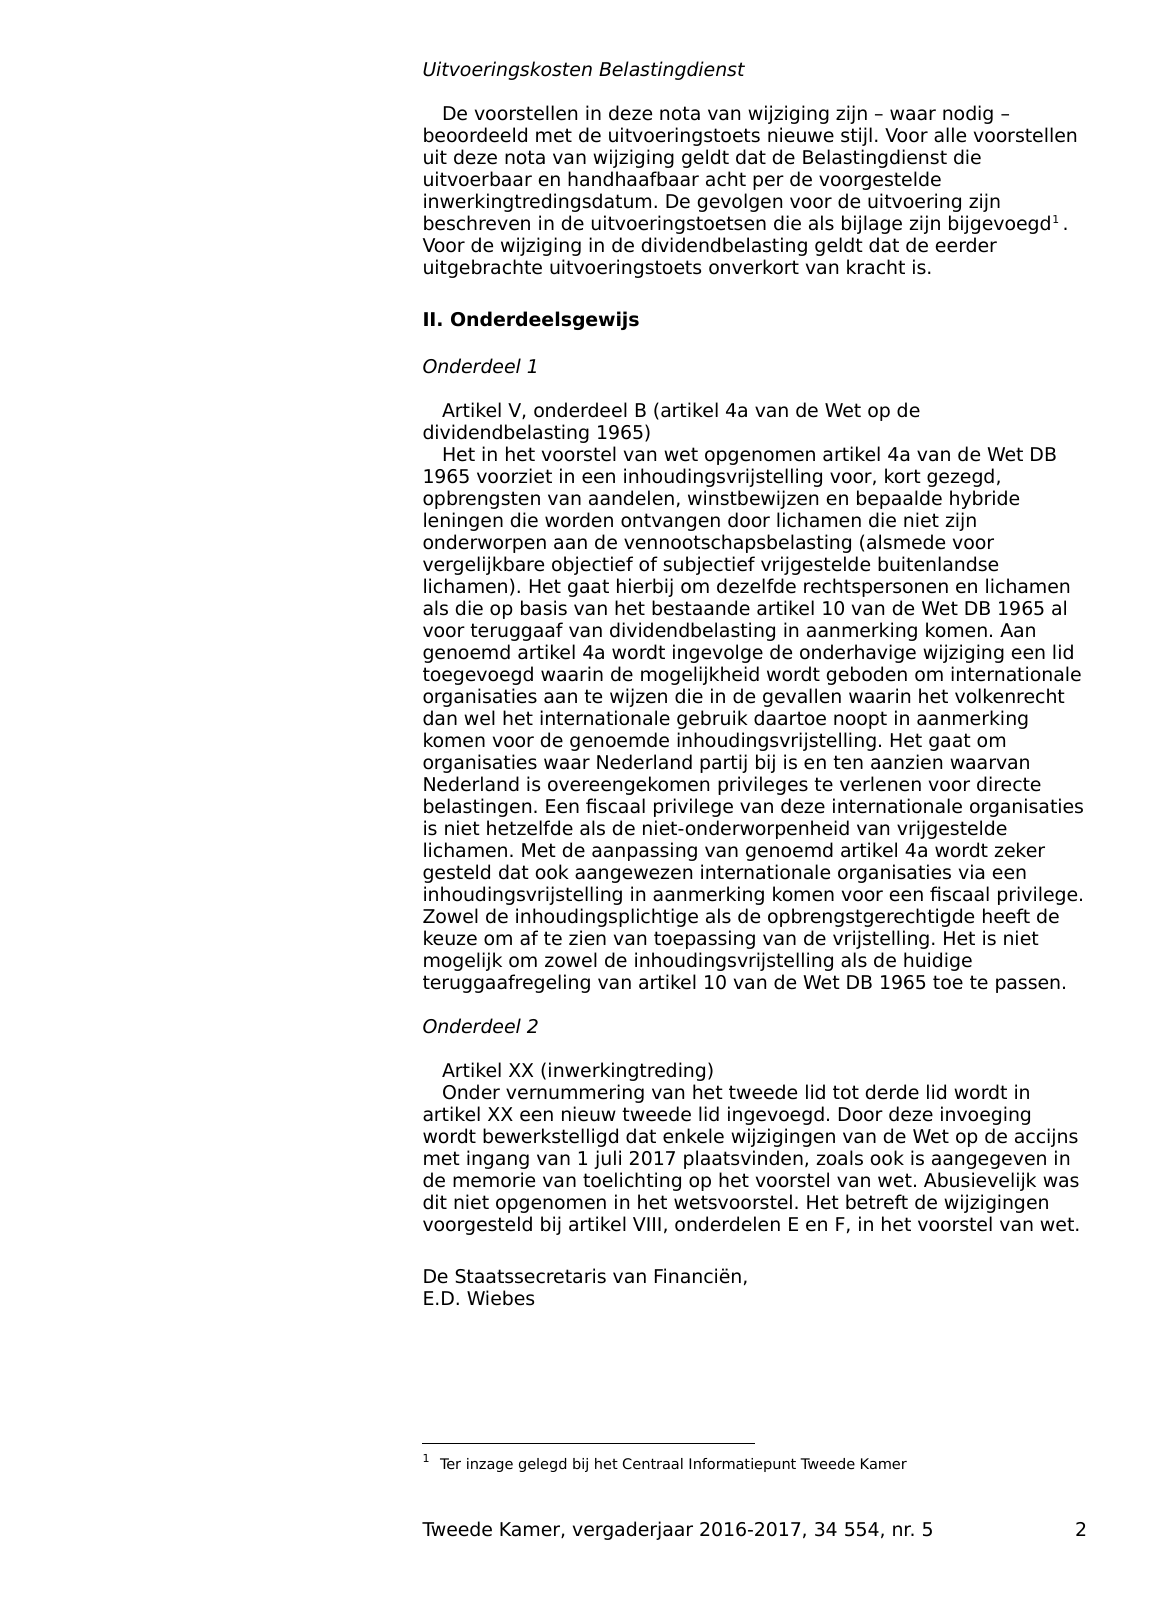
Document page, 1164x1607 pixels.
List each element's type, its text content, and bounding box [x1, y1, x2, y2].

text Artikel XX (inwerkingtreding) [422, 1060, 1087, 1082]
text Ter inzage gelegd bij het Centraal Informatiepunt Tweede Kamer [422, 1452, 1087, 1474]
subtitle Onderdeel 2 [422, 1016, 1087, 1038]
text Onder vernummering van het tweede lid tot derde lid wordt in artikel XX een nieuw tweede lid ingevoegd. Door deze invoeging wordt bewerkstelligd dat enkele wijzigingen van de Wet op de accijns met ingang van 1 juli 2017 plaatsvinden, zoals ook is aangegeven in de memorie van toelichting op het voorstel van wet. Abusievelijk was dit niet opgenomen in het wetsvoorstel. Het betreft de wijzigingen voorgesteld bij artikel VIII, onderdelen E en F, in het voorstel van wet. [422, 1082, 1087, 1236]
text De Staatssecretaris van Financiën, E.D. Wiebes [422, 1266, 1087, 1310]
text De voorstellen in deze nota van wijziging zijn – waar nodig – beoordeeld met de uitvoeringstoets nieuwe stijl. Voor alle voorstellen uit deze nota van wijziging geldt dat de Belastingdienst die uitvoerbaar en handhaafbaar acht per de voorgestelde inwerkingtredingsdatum. De gevolgen voor de uitvoering zijn beschreven in de uitvoeringstoetsen die als bijlage zijn bijgevoegd. Voor de wijziging in de dividendbelasting geldt dat de eerder uitgebrachte uitvoeringstoets onverkort van kracht is. [422, 103, 1087, 279]
subtitle Uitvoeringskosten Belastingdienst [422, 59, 1087, 81]
text Artikel V, onderdeel B (artikel 4a van de Wet op de dividendbelasting 1965) [422, 400, 1087, 444]
text Het in het voorstel van wet opgenomen artikel 4a van de Wet DB 1965 voorziet in een inhoudingsvrijstelling voor, kort gezegd, opbrengsten van aandelen, winstbewijzen en bepaalde hybride leningen die worden ontvangen door lichamen die niet zijn onderworpen aan de vennootschapsbelasting (alsmede voor vergelijkbare objectief of subjectief vrijgestelde buitenlandse lichamen). Het gaat hierbij om dezelfde rechtspersonen en lichamen als die op basis van het bestaande artikel 10 van de Wet DB 1965 al voor teruggaaf van dividendbelasting in aanmerking komen. Aan genoemd artikel 4a wordt ingevolge de onderhavige wijziging een lid toegevoegd waarin de mogelijkheid wordt geboden om internationale organisaties aan te wijzen die in de gevallen waarin het volkenrecht dan wel het internationale gebruik daartoe noopt in aanmerking komen voor de genoemde inhoudingsvrijstelling. Het gaat om organisaties waar Nederland partij bij is en ten aanzien waarvan Nederland is overeengekomen privileges te verlenen voor directe belastingen. Een fiscaal privilege van deze internationale organisaties is niet hetzelfde als de niet-onderworpenheid van vrijgestelde lichamen. Met de aanpassing van genoemd artikel 4a wordt zeker gesteld dat ook aangewezen internationale organisaties via een inhoudingsvrijstelling in aanmerking komen voor een fiscaal privilege. Zowel de inhoudingsplichtige als de opbrengstgerechtigde heeft de keuze om af te zien van toepassing van de vrijstelling. Het is niet mogelijk om zowel de inhoudingsvrijstelling als de huidige teruggaafregeling van artikel 10 van de Wet DB 1965 toe te passen. [422, 444, 1087, 994]
subtitle Onderdeel 1 [422, 356, 1087, 378]
subtitle II. Onderdeelsgewijs [422, 309, 1087, 331]
